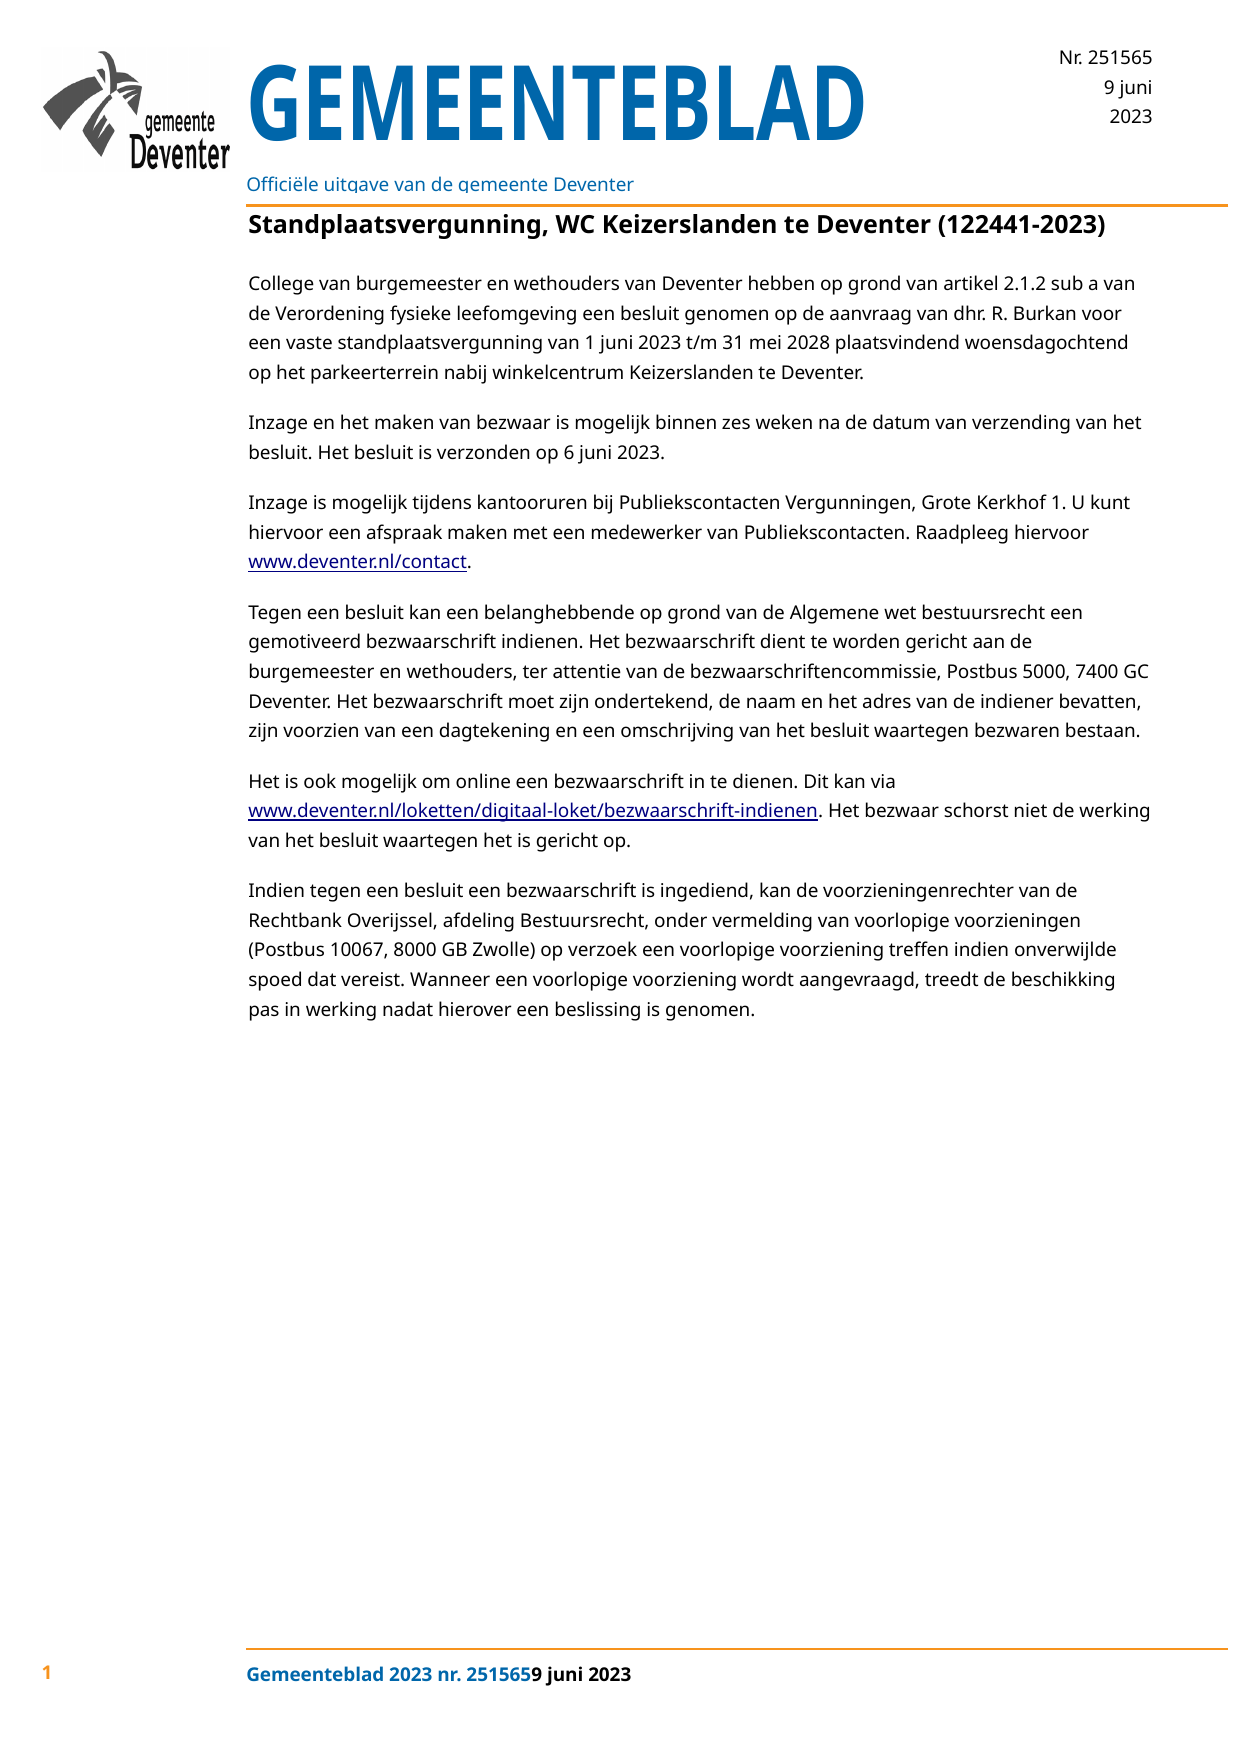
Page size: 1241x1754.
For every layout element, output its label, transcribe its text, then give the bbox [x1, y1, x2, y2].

text College van burgemeester en wethouders van Deventer hebben op grond van artikel 2.1.2 sub a van de Verordening fysieke leefomgeving een besluit genomen op de aanvraag van dhr. R. Burkan voor een vaste standplaatsvergunning van 1 juni 2023 t/m 31 mei 2028 plaatsvindend woensdagochtend op het parkeerterrein nabij winkelcentrum Keizerslanden te Deventer. [248, 270, 1152, 385]
text Inzage en het maken van bezwaar is mogelijk binnen zes weken na de datum van verzending van het besluit. Het besluit is verzonden op 6 juni 2023. [248, 409, 1152, 465]
picture [41, 47, 231, 172]
text Het is ook mogelijk om online een bezwaarschrift in te dienen. Dit kan via www.deventer.nl/loketten/digitaal-loket/bezwaarschrift-indienen. Het bezwaar schorst niet de werking van het besluit waartegen het is gericht op. [248, 768, 1152, 853]
text Tegen een besluit kan een belanghebbende op grond van de Algemene wet bestuursrecht een gemotiveerd bezwaarschrift indienen. Het bezwaarschrift dient te worden gericht aan de burgemeester en wethouders, ter attentie van de bezwaarschriftencommissie, Postbus 5000, 7400 GC Deventer. Het bezwaarschrift moet zijn ondertekend, de naam en het adres van de indiener bevatten, zijn voorzien van een dagtekening en een omschrijving van het besluit waartegen bezwaren bestaan. [248, 599, 1152, 743]
text Standplaatsvergunning, WC Keizerslanden te Deventer (122441-2023) [248, 207, 1152, 241]
text Inzage is mogelijk tijdens kantooruren bij Publiekscontacten Vergunningen, Grote Kerkhof 1. U kunt hiervoor een afspraak maken met een medewerker van Publiekscontacten. Raadpleeg hiervoor www.deventer.nl/contact. [248, 489, 1152, 574]
text Indien tegen een besluit een bezwaarschrift is ingediend, kan de voorzieningenrechter van de Rechtbank Overijssel, afdeling Bestuursrecht, onder vermelding van voorlopige voorzieningen (Postbus 10067, 8000 GB Zwolle) op verzoek een voorlopige voorziening treffen indien onverwijlde spoed dat vereist. Wanneer een voorlopige voorziening wordt aangevraagd, treedt de beschikking pas in werking nadat hierover een beslissing is genomen. [248, 877, 1152, 1021]
